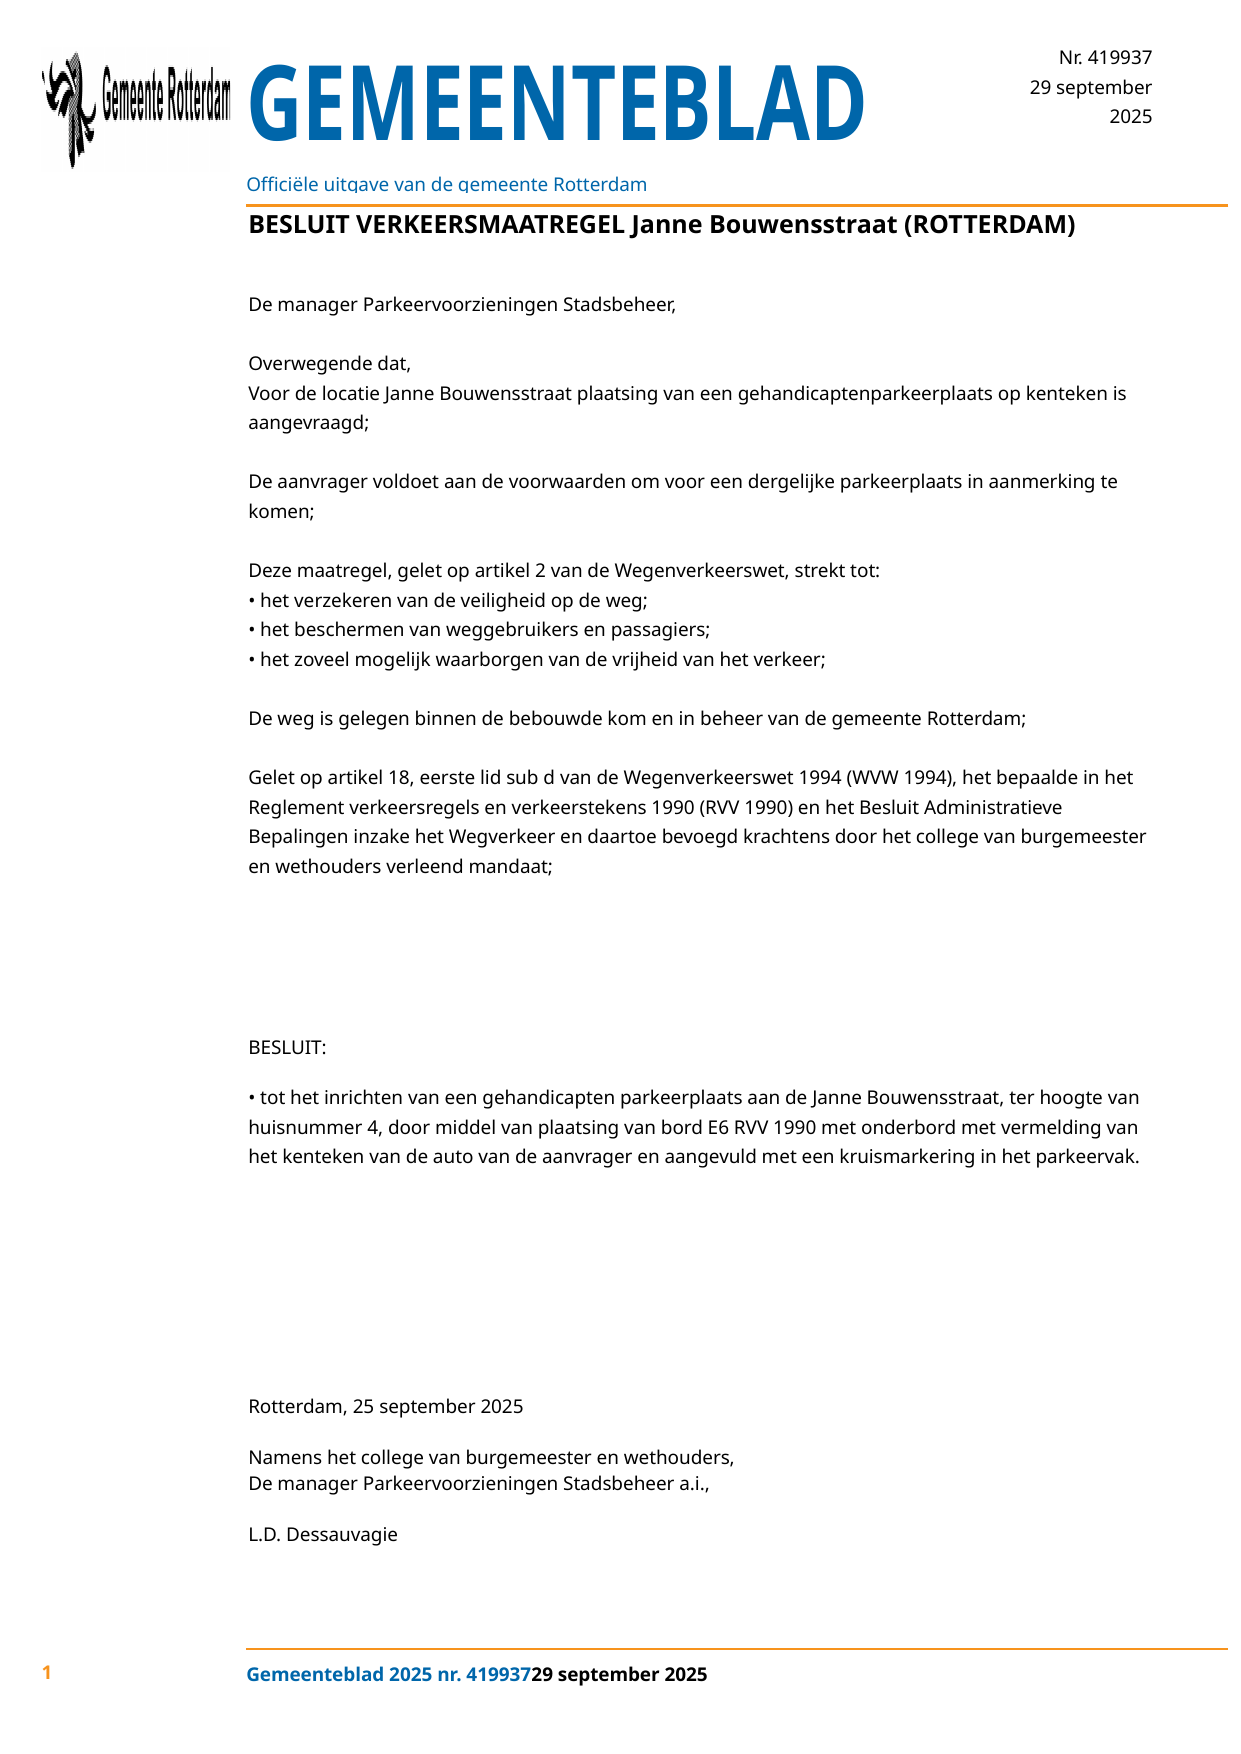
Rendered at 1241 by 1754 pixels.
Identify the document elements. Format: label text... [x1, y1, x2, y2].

text Namens het college van burgemeester en wethouders, [248, 1444, 1152, 1470]
text BESLUIT: [248, 1034, 1152, 1060]
text De aanvrager voldoet aan de voorwaarden om voor een dergelijke parkeerplaats in aanmerking te komen; [248, 468, 1152, 524]
text De weg is gelegen binnen de bebouwde kom en in beheer van de gemeente Rotterdam; [248, 705, 1152, 731]
text Voor de locatie Janne Bouwensstraat plaatsing van een gehandicaptenparkeerplaats op kenteken is aangevraagd; [248, 380, 1152, 435]
text • het zoveel mogelijk waarborgen van de vrijheid van het verkeer; [248, 646, 1152, 672]
text Gelet op artikel 18, eerste lid sub d van de Wegenverkeerswet 1994 (WVW 1994), het bepaalde in het Reglement verkeersregels en verkeerstekens 1990 (RVV 1990) en het Besluit Administratieve Bepalingen inzake het Wegverkeer en daartoe bevoegd krachtens door het college van burgemeester en wethouders verleend mandaat; [248, 764, 1152, 879]
text L.D. Dessauvagie [248, 1522, 1152, 1547]
picture [41, 47, 231, 172]
text Deze maatregel, gelet op artikel 2 van de Wegenverkeerswet, strekt tot: [248, 557, 1152, 583]
text • het verzekeren van de veiligheid op de weg; [248, 587, 1152, 613]
text BESLUIT VERKEERSMAATREGEL Janne Bouwensstraat (ROTTERDAM) [248, 207, 1152, 241]
text De manager Parkeervoorzieningen Stadsbeheer a.i., [248, 1470, 1152, 1496]
text Rotterdam, 25 september 2025 [248, 1393, 1152, 1419]
text • tot het inrichten van een gehandicapten parkeerplaats aan de Janne Bouwensstraat, ter hoogte van huisnummer 4, door middel van plaatsing van bord E6 RVV 1990 met onderbord met vermelding van het kenteken van de auto van de aanvrager en aangevuld met een kruismarkering in het parkeervak. [248, 1084, 1152, 1169]
text De manager Parkeervoorzieningen Stadsbeheer, [248, 291, 1152, 317]
text • het beschermen van weggebruikers en passagiers; [248, 616, 1152, 642]
text Overwegende dat, [248, 350, 1152, 376]
